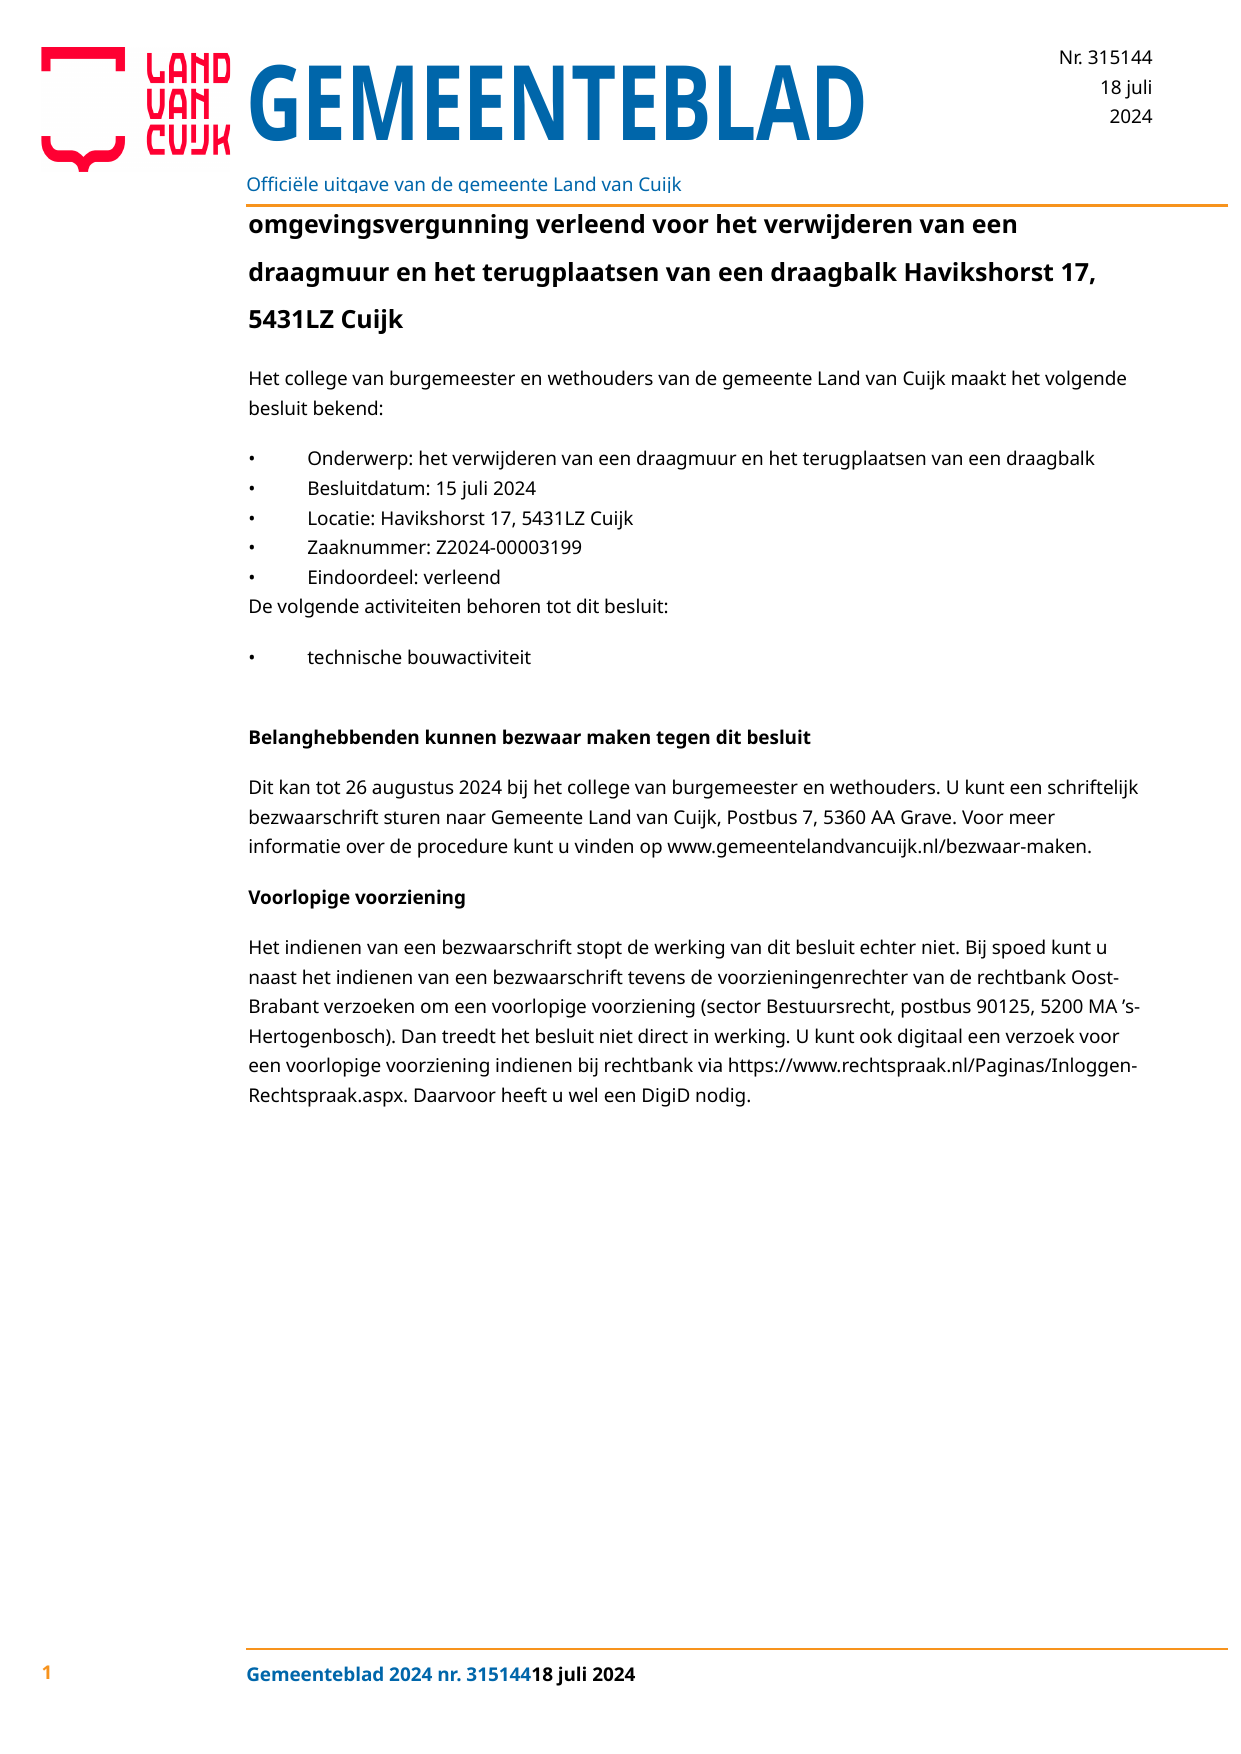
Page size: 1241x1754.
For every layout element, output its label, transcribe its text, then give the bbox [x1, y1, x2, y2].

text De volgende activiteiten behoren tot dit besluit: [248, 593, 1152, 619]
text Het indienen van een bezwaarschrift stopt de werking van dit besluit echter niet. Bij spoed kunt u naast het indienen van een bezwaarschrift tevens de voorzieningenrechter van de rechtbank Oost-Brabant verzoeken om een voorlopige voorziening (sector Bestuursrecht, postbus 90125, 5200 MA ’s-Hertogenbosch). Dan treedt het besluit niet direct in werking. U kunt ook digitaal een verzoek voor een voorlopige voorziening indienen bij rechtbank via https://www.rechtspraak.nl/Paginas/Inloggen-Rechtspraak.aspx. Daarvoor heeft u wel een DigiD nodig. [248, 934, 1152, 1108]
text omgevingsvergunning verleend voor het verwijderen van een draagmuur en het terugplaatsen van een draagbalk Havikshorst 17, 5431LZ Cuijk [248, 207, 1152, 336]
picture [41, 47, 231, 172]
list Eindoordeel: verleend [248, 564, 1152, 589]
text Belanghebbenden kunnen bezwaar maken tegen dit besluit [248, 724, 1152, 749]
text Het college van burgemeester en wethouders van de gemeente Land van Cuijk maakt het volgende besluit bekend: [248, 366, 1152, 421]
text Dit kan tot 26 augustus 2024 bij het college van burgemeester en wethouders. U kunt een schriftelijk bezwaarschrift sturen naar Gemeente Land van Cuijk, Postbus 7, 5360 AA Grave. Voor meer informatie over de procedure kunt u vinden op www.gemeentelandvancuijk.nl/bezwaar-maken. [248, 774, 1152, 859]
list Zaaknummer: Z2024-00003199 [248, 534, 1152, 560]
list Onderwerp: het verwijderen van een draagmuur en het terugplaatsen van een draagbalk [248, 446, 1152, 471]
list technische bouwactiviteit [248, 644, 1152, 669]
list Besluitdatum: 15 juli 2024 [248, 475, 1152, 501]
list Locatie: Havikshorst 17, 5431LZ Cuijk [248, 505, 1152, 530]
text Voorlopige voorziening [248, 884, 1152, 909]
